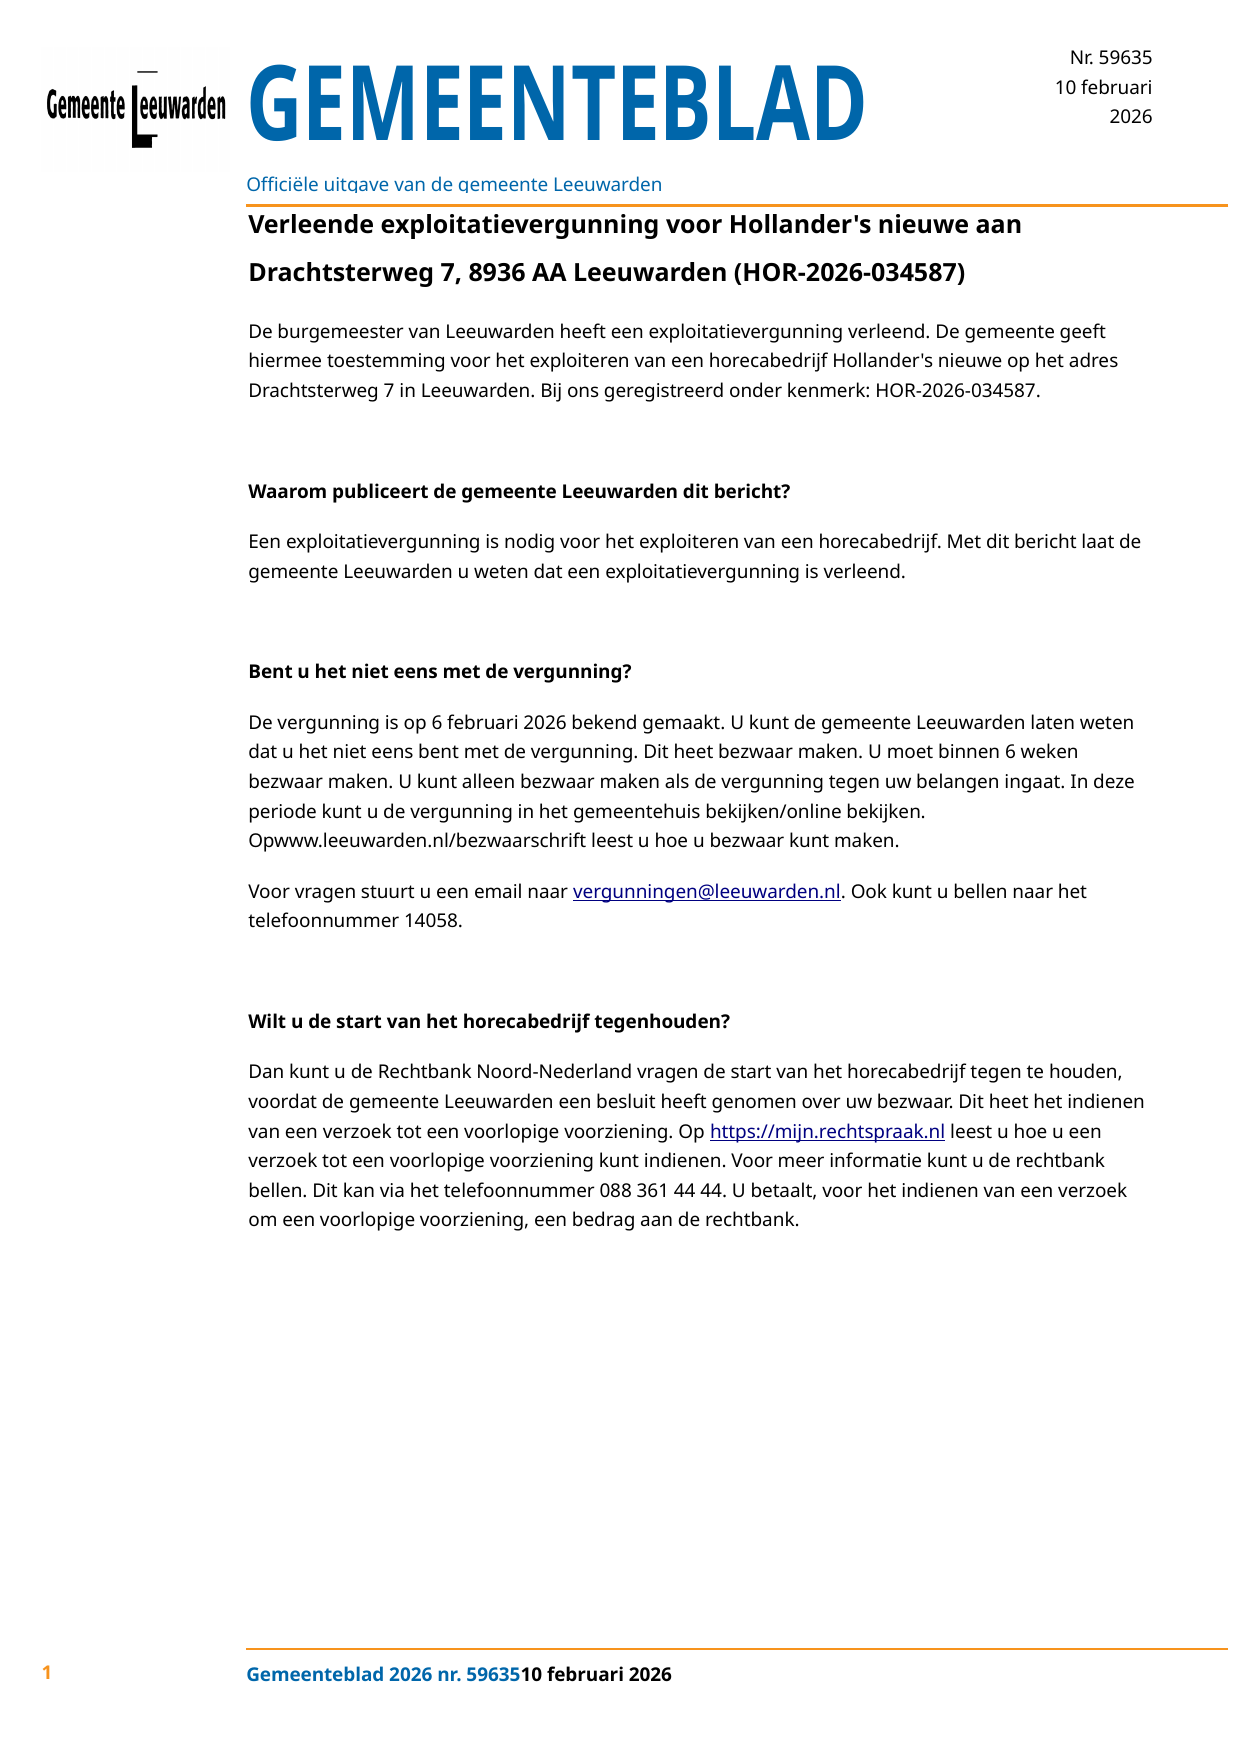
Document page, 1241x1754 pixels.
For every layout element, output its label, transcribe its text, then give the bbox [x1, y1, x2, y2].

text De vergunning is op 6 februari 2026 bekend gemaakt. U kunt de gemeente Leeuwarden laten weten dat u het niet eens bent met de vergunning. Dit heet bezwaar maken. U moet binnen 6 weken bezwaar maken. U kunt alleen bezwaar maken als de vergunning tegen uw belangen ingaat. In deze periode kunt u de vergunning in het gemeentehuis bekijken/online bekijken. Opwww.leeuwarden.nl/bezwaarschrift leest u hoe u bezwaar kunt maken. [248, 709, 1152, 853]
text Een exploitatievergunning is nodig voor het exploiteren van een horecabedrijf. Met dit bericht laat de gemeente Leeuwarden u weten dat een exploitatievergunning is verleend. [248, 528, 1152, 584]
text Dan kunt u de Rechtbank Noord-Nederland vragen de start van het horecabedrijf tegen te houden, voordat de gemeente Leeuwarden een besluit heeft genomen over uw bezwaar. Dit heet het indienen van een verzoek tot een voorlopige voorziening. Op https://mijn.rechtspraak.nl leest u hoe u een verzoek tot een voorlopige voorziening kunt indienen. Voor meer informatie kunt u de rechtbank bellen. Dit kan via het telefoonnummer 088 361 44 44. U betaalt, voor het indienen van een verzoek om een voorlopige voorziening, een bedrag aan de rechtbank. [248, 1059, 1152, 1232]
text Verleende exploitatievergunning voor Hollander's nieuwe aan Drachtsterweg 7, 8936 AA Leeuwarden (HOR-2026-034587) [248, 207, 1152, 288]
text Waarom publiceert de gemeente Leeuwarden dit bericht? [248, 478, 1152, 504]
text Bent u het niet eens met de vergunning? [248, 659, 1152, 684]
text Voor vragen stuurt u een email naar vergunningen@leeuwarden.nl. Ook kunt u bellen naar het telefoonnummer 14058. [248, 878, 1152, 933]
picture [41, 47, 231, 172]
text De burgemeester van Leeuwarden heeft een exploitatievergunning verleend. De gemeente geeft hiermee toestemming voor het exploiteren van een horecabedrijf Hollander's nieuwe op het adres Drachtsterweg 7 in Leeuwarden. Bij ons geregistreerd onder kenmerk: HOR-2026-034587. [248, 318, 1152, 403]
text Wilt u de start van het horecabedrijf tegenhouden? [248, 1008, 1152, 1034]
